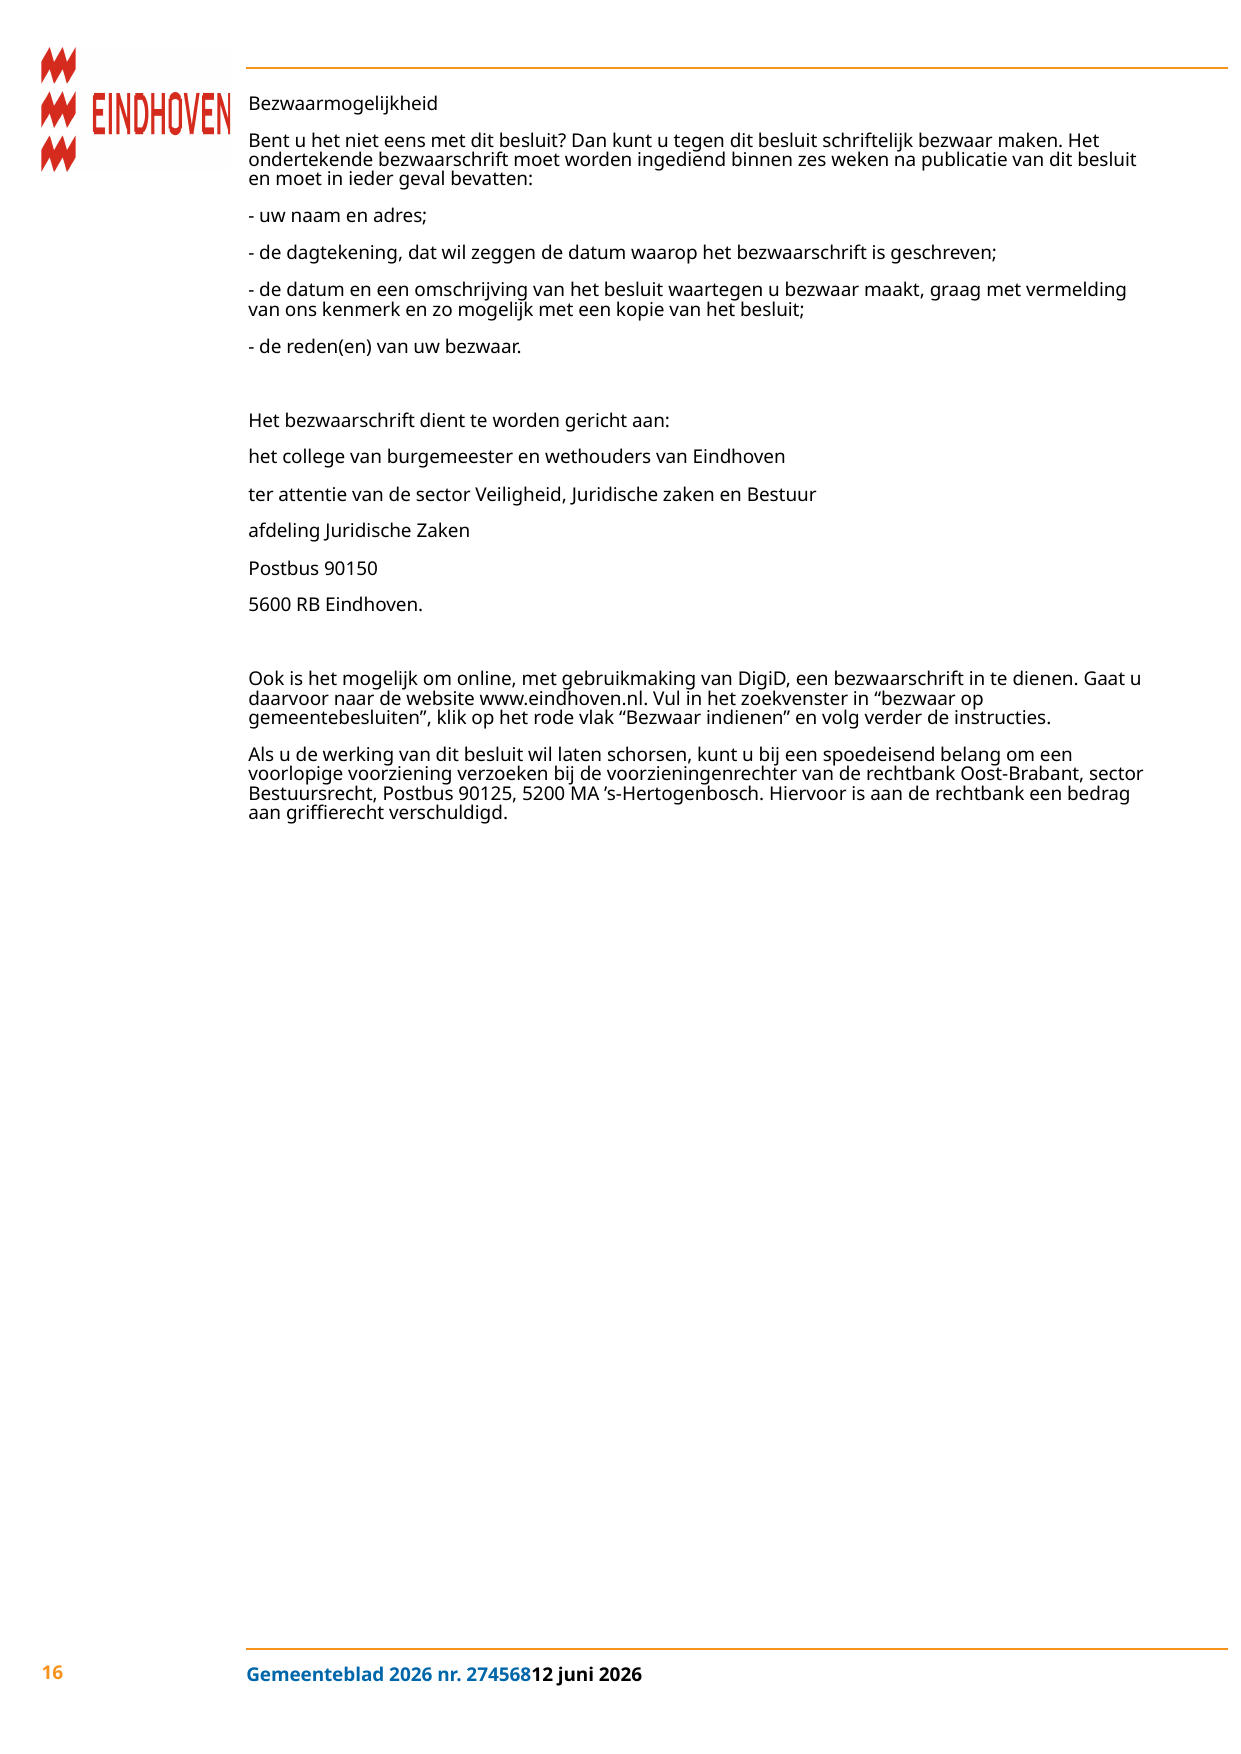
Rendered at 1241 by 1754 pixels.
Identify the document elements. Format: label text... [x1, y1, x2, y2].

text Het bezwaarschrift dient te worden gericht aan: [248, 412, 1152, 431]
text ter attentie van de sector Veiligheid, Juridische zaken en Bestuur [248, 486, 1152, 505]
text Als u de werking van dit besluit wil laten schorsen, kunt u bij een spoedeisend belang om een voorlopige voorziening verzoeken bij de voorzieningenrechter van de rechtbank Oost-Brabant, sector Bestuursrecht, Postbus 90125, 5200 MA ’s-Hertogenbosch. Hiervoor is aan de rechtbank een bedrag aan griffierecht verschuldigd. [248, 746, 1152, 823]
text 5600 RB Eindhoven. [248, 596, 1152, 616]
text Bezwaarmogelijkheid [248, 95, 1152, 114]
text - de datum en een omschrijving van het besluit waartegen u bezwaar maakt, graag met vermelding van ons kenmerk en zo mogelijk met een kopie van het besluit; [248, 281, 1152, 320]
text het college van burgemeester en wethouders van Eindhoven [248, 448, 1152, 468]
text Bent u het niet eens met dit besluit? Dan kunt u tegen dit besluit schriftelijk bezwaar maken. Het ondertekende bezwaarschrift moet worden ingediend binnen zes weken na publicatie van dit besluit en moet in ieder geval bevatten: [248, 132, 1152, 190]
text - uw naam en adres; [248, 207, 1152, 227]
text - de reden(en) van uw bezwaar. [248, 338, 1152, 357]
text Postbus 90150 [248, 559, 1152, 579]
text Ook is het mogelijk om online, met gebruikmaking van DigiD, een bezwaarschrift in te dienen. Gaat u daarvoor naar de website www.eindhoven.nl. Vul in het zoekvenster in “bezwaar op gemeentebesluiten”, klik op het rode vlak “Bezwaar indienen” en volg verder de instructies. [248, 670, 1152, 728]
text - de dagtekening, dat wil zeggen de datum waarop het bezwaarschrift is geschreven; [248, 244, 1152, 264]
picture [41, 47, 231, 172]
text afdeling Juridische Zaken [248, 522, 1152, 542]
